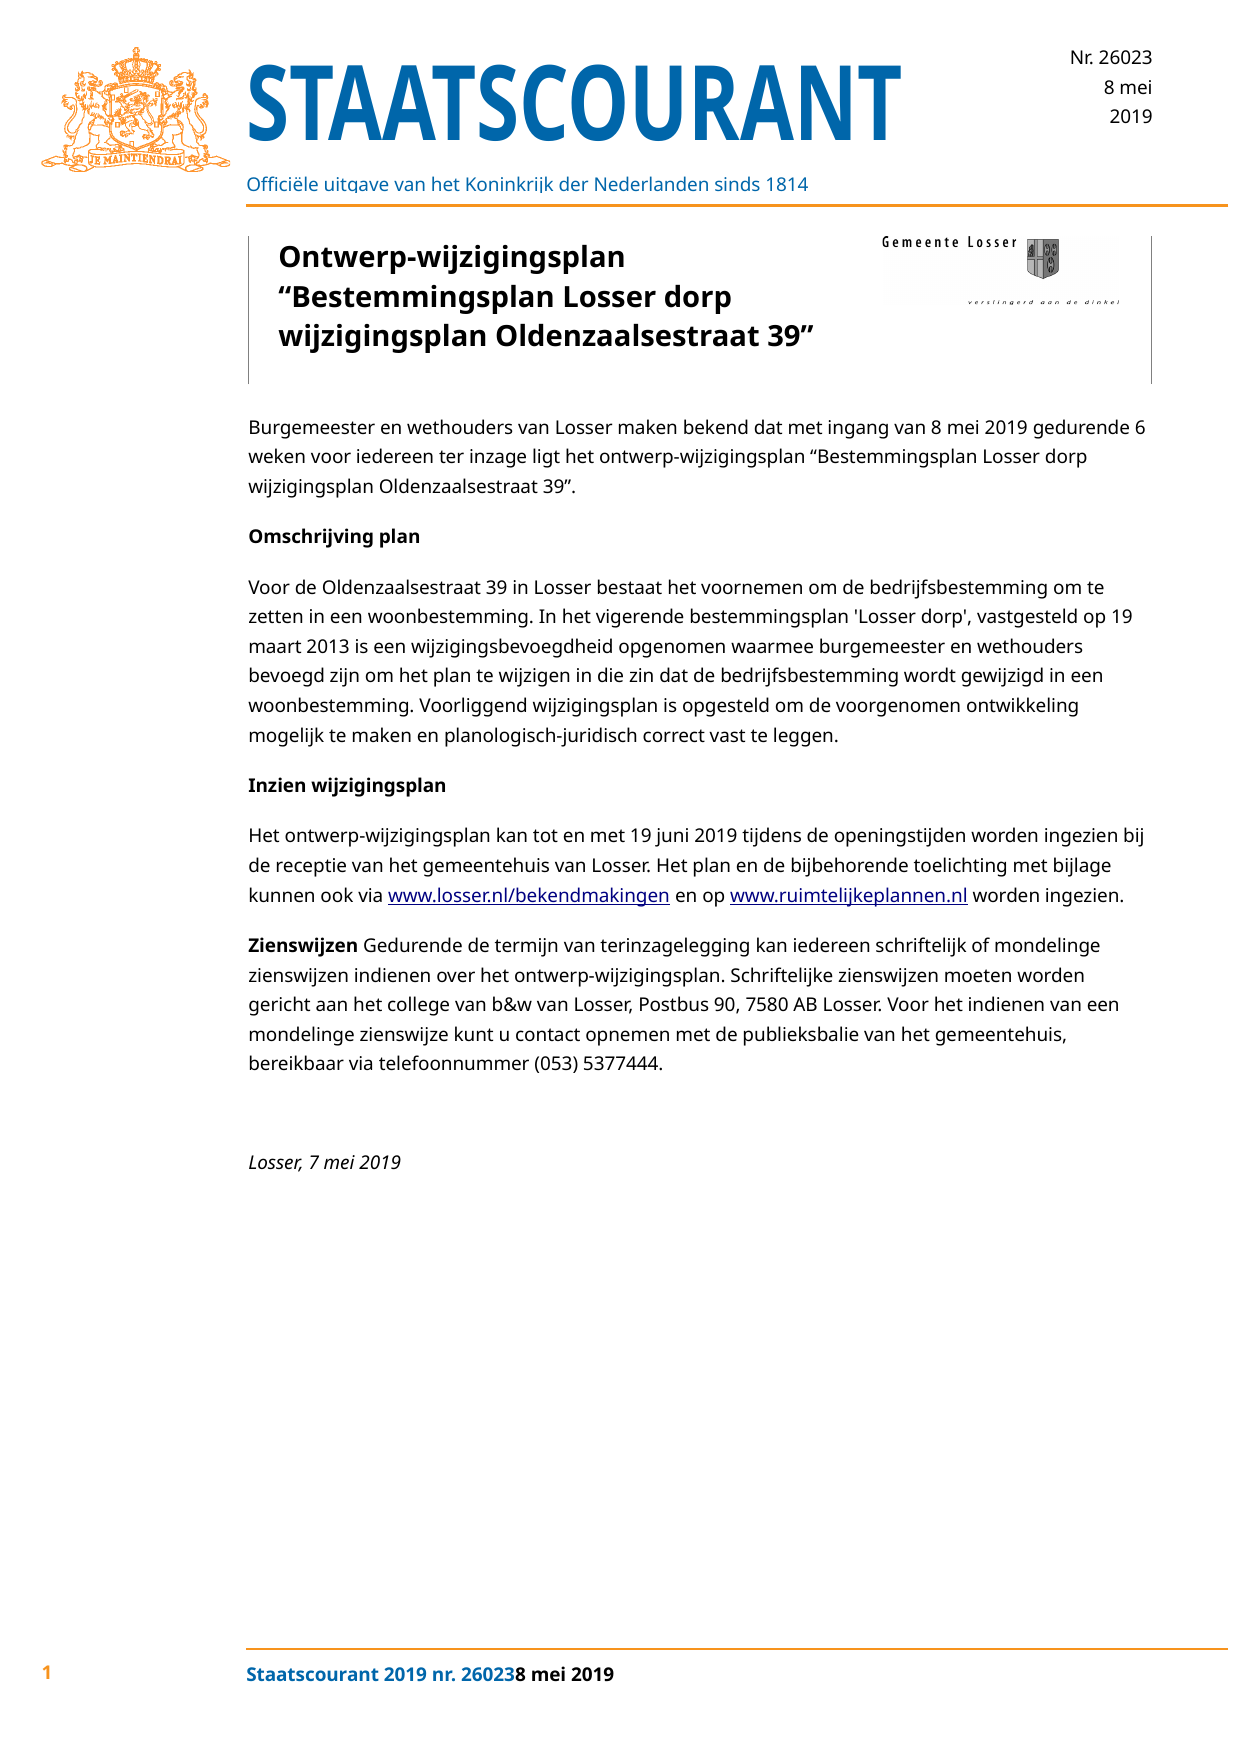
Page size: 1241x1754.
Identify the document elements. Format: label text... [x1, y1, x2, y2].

text Inzien wijzigingsplan [248, 772, 1152, 798]
text Zienswijzen Gedurende de termijn van terinzagelegging kan iedereen schriftelijk of mondelinge zienswijzen indienen over het ontwerp-wijzigingsplan. Schriftelijke zienswijzen moeten worden gericht aan het college van b&w van Losser, Postbus 90, 7580 AB Losser. Voor het indienen van een mondelinge zienswijze kunt u contact opnemen met de publieksbalie van het gemeentehuis, bereikbaar via telefoonnummer (053) 5377444. [248, 932, 1152, 1076]
picture [41, 47, 231, 172]
text Losser, 7 mei 2019 [248, 1149, 1152, 1174]
text Burgemeester en wethouders van Losser maken bekend dat met ingang van 8 mei 2019 gedurende 6 weken voor iedereen ter inzage ligt het ontwerp-wijzigingsplan “Bestemmingsplan Losser dorp wijzigingsplan Oldenzaalsestraat 39”. [248, 414, 1152, 499]
text Voor de Oldenzaalsestraat 39 in Losser bestaat het voornemen om de bedrijfsbestemming om te zetten in een woonbestemming. In het vigerende bestemmingsplan 'Losser dorp', vastgesteld op 19 maart 2013 is een wijzigingsbevoegdheid opgenomen waarmee burgemeester en wethouders bevoegd zijn om het plan te wijzigen in die zin dat de bedrijfsbestemming wordt gewijzigd in een woonbestemming. Voorliggend wijzigingsplan is opgesteld om de voorgenomen ontwikkeling mogelijk te maken en planologisch-juridisch correct vast te leggen. [248, 574, 1152, 748]
table_header [850, 236, 1151, 384]
text Omschrijving plan [248, 523, 1152, 549]
picture [882, 236, 1119, 305]
table_header Ontwerp-wijzigingsplan “Bestemmingsplan Losser dorp wijzigingsplan Oldenzaalsestraat 39” [249, 236, 850, 384]
text Het ontwerp-wijzigingsplan kan tot en met 19 juni 2019 tijdens de openingstijden worden ingezien bij de receptie van het gemeentehuis van Losser. Het plan en de bijbehorende toelichting met bijlage kunnen ook via www.losser.nl/bekendmakingen en op www.ruimtelijkeplannen.nl worden ingezien. [248, 823, 1152, 908]
